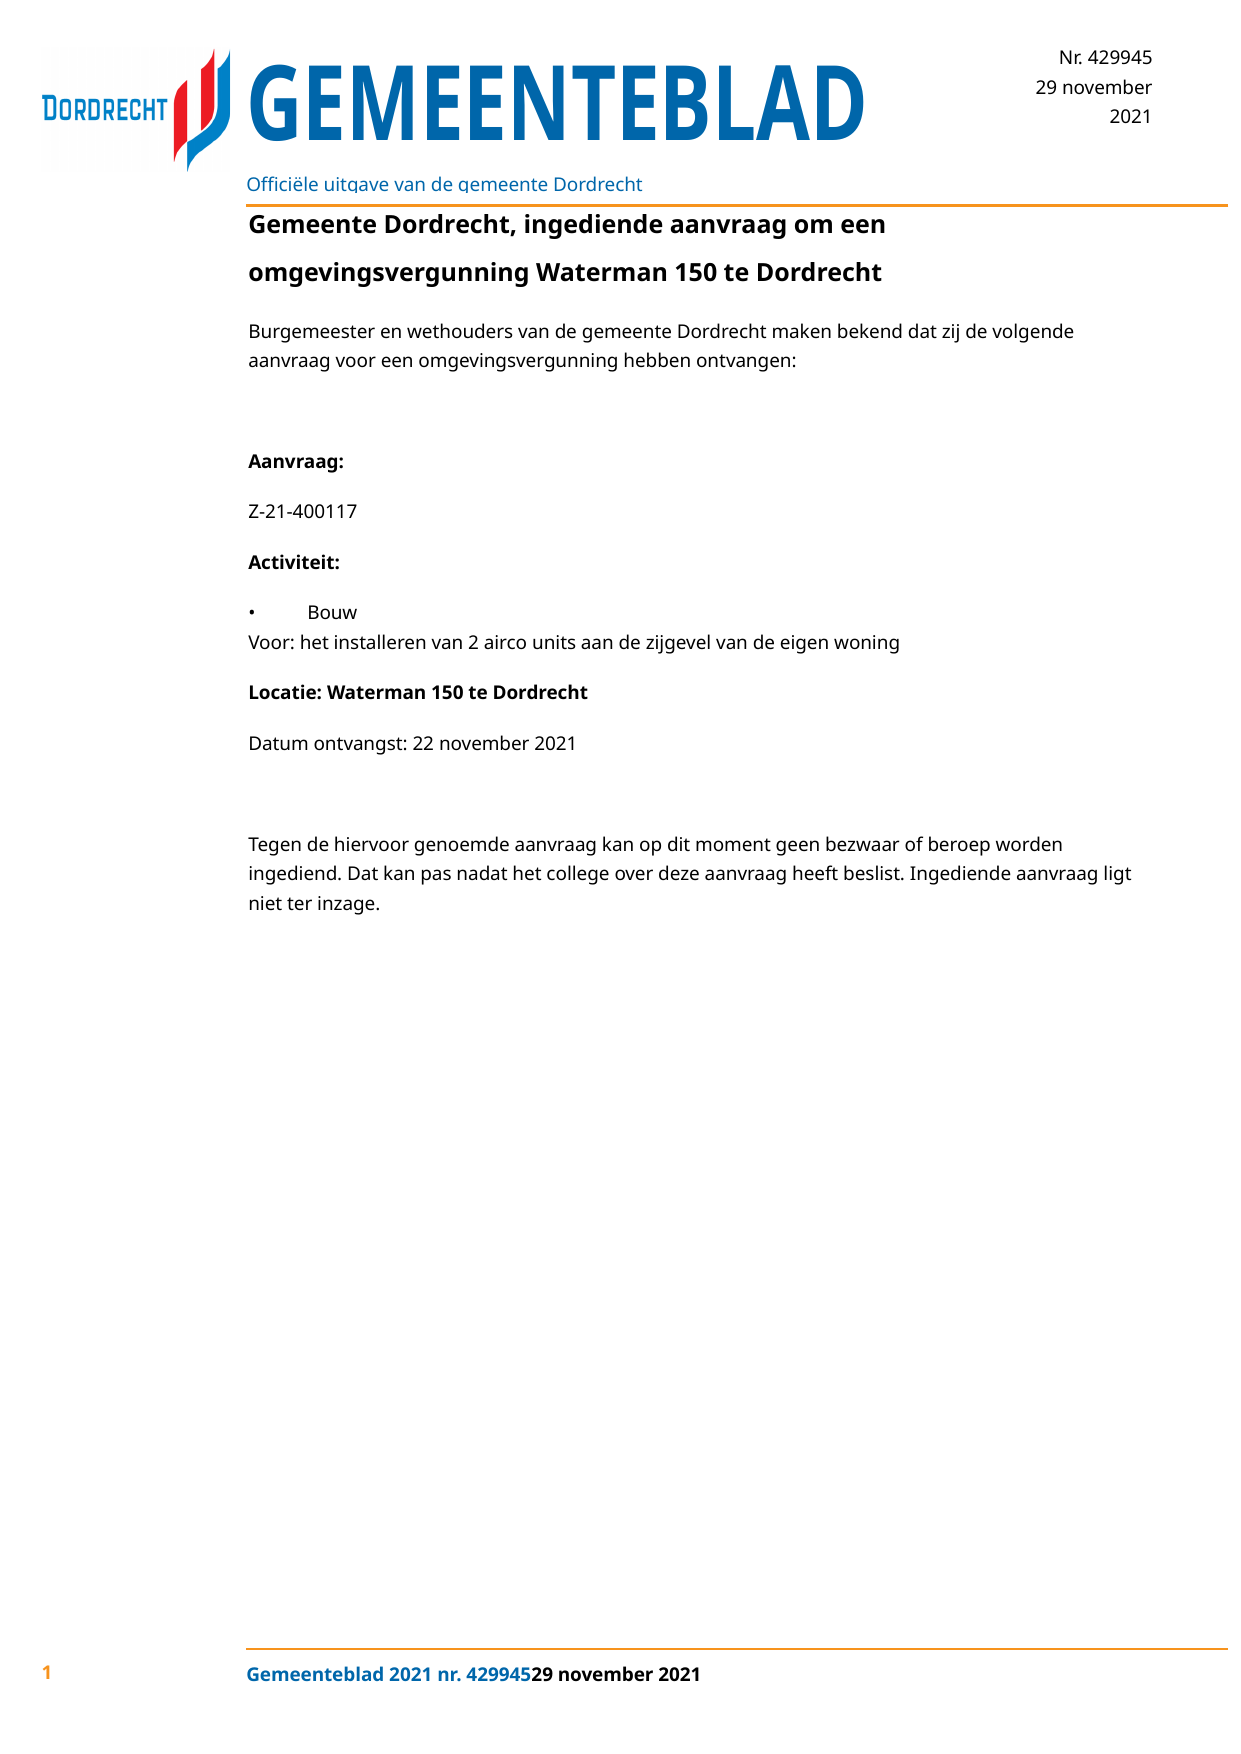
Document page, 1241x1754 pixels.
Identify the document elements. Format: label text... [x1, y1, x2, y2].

text Burgemeester en wethouders van de gemeente Dordrecht maken bekend dat zij de volgende aanvraag voor een omgevingsvergunning hebben ontvangen: [248, 318, 1152, 373]
picture [41, 47, 231, 172]
text Tegen de hiervoor genoemde aanvraag kan op dit moment geen bezwaar of beroep worden ingediend. Dat kan pas nadat het college over deze aanvraag heeft beslist. Ingediende aanvraag ligt niet ter inzage. [248, 831, 1152, 916]
text Voor: het installeren van 2 airco units aan de zijgevel van de eigen woning [248, 629, 1152, 655]
text Datum ontvangst: 22 november 2021 [248, 730, 1152, 756]
text Z-21-400117 [248, 499, 1152, 524]
text Locatie: Waterman 150 te Dordrecht [248, 679, 1152, 705]
text Gemeente Dordrecht, ingediende aanvraag om een omgevingsvergunning Waterman 150 te Dordrecht [248, 207, 1152, 288]
list Bouw [248, 599, 1152, 625]
text Activiteit: [248, 549, 1152, 575]
text Aanvraag: [248, 448, 1152, 474]
